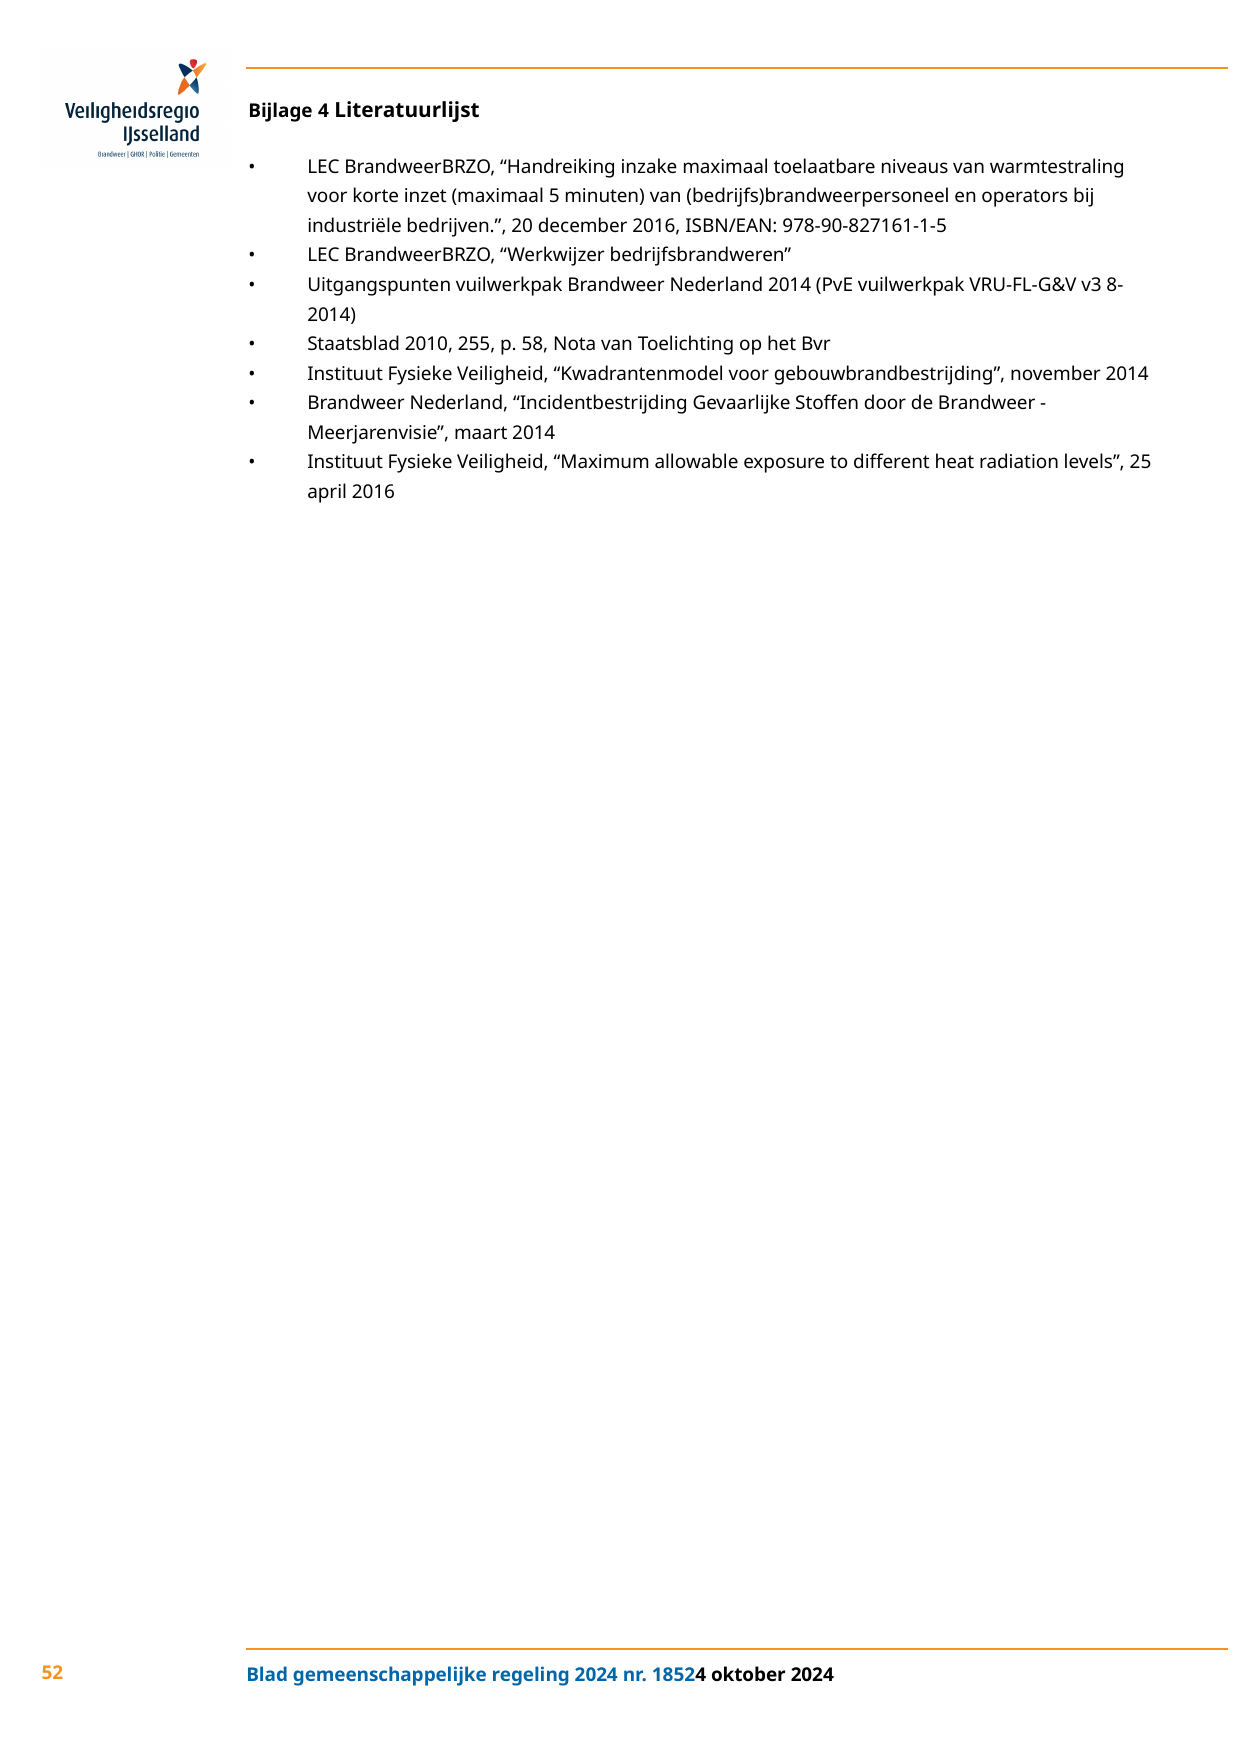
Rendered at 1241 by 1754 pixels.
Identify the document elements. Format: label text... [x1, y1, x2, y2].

list Staatsblad 2010, 255, p. 58, Nota van Toelichting op het Bvr [248, 330, 1152, 356]
list LEC BrandweerBRZO, “Werkwijzer bedrijfsbrandweren” [248, 242, 1152, 267]
list Brandweer Nederland, “Incidentbestrijding Gevaarlijke Stoffen door de Brandweer - Meerjarenvisie”, maart 2014 [248, 389, 1152, 445]
list Instituut Fysieke Veiligheid, “Maximum allowable exposure to different heat radiation levels”, 25 april 2016 [248, 449, 1152, 504]
list Instituut Fysieke Veiligheid, “Kwadrantenmodel voor gebouwbrandbestrijding”, november 2014 [248, 360, 1152, 386]
list Uitgangspunten vuilwerkpak Brandweer Nederland 2014 (PvE vuilwerkpak VRU-FL-G&V v3 8-2014) [248, 271, 1152, 327]
text Bijlage 4 Literatuurlijst [248, 95, 1152, 123]
picture [41, 47, 231, 172]
list LEC BrandweerBRZO, “Handreiking inzake maximaal toelaatbare niveaus van warmtestraling voor korte inzet (maximaal 5 minuten) van (bedrijfs)brandweerpersoneel en operators bij industriële bedrijven.”, 20 december 2016, ISBN/EAN: 978-90-827161-1-5 [248, 153, 1152, 238]
